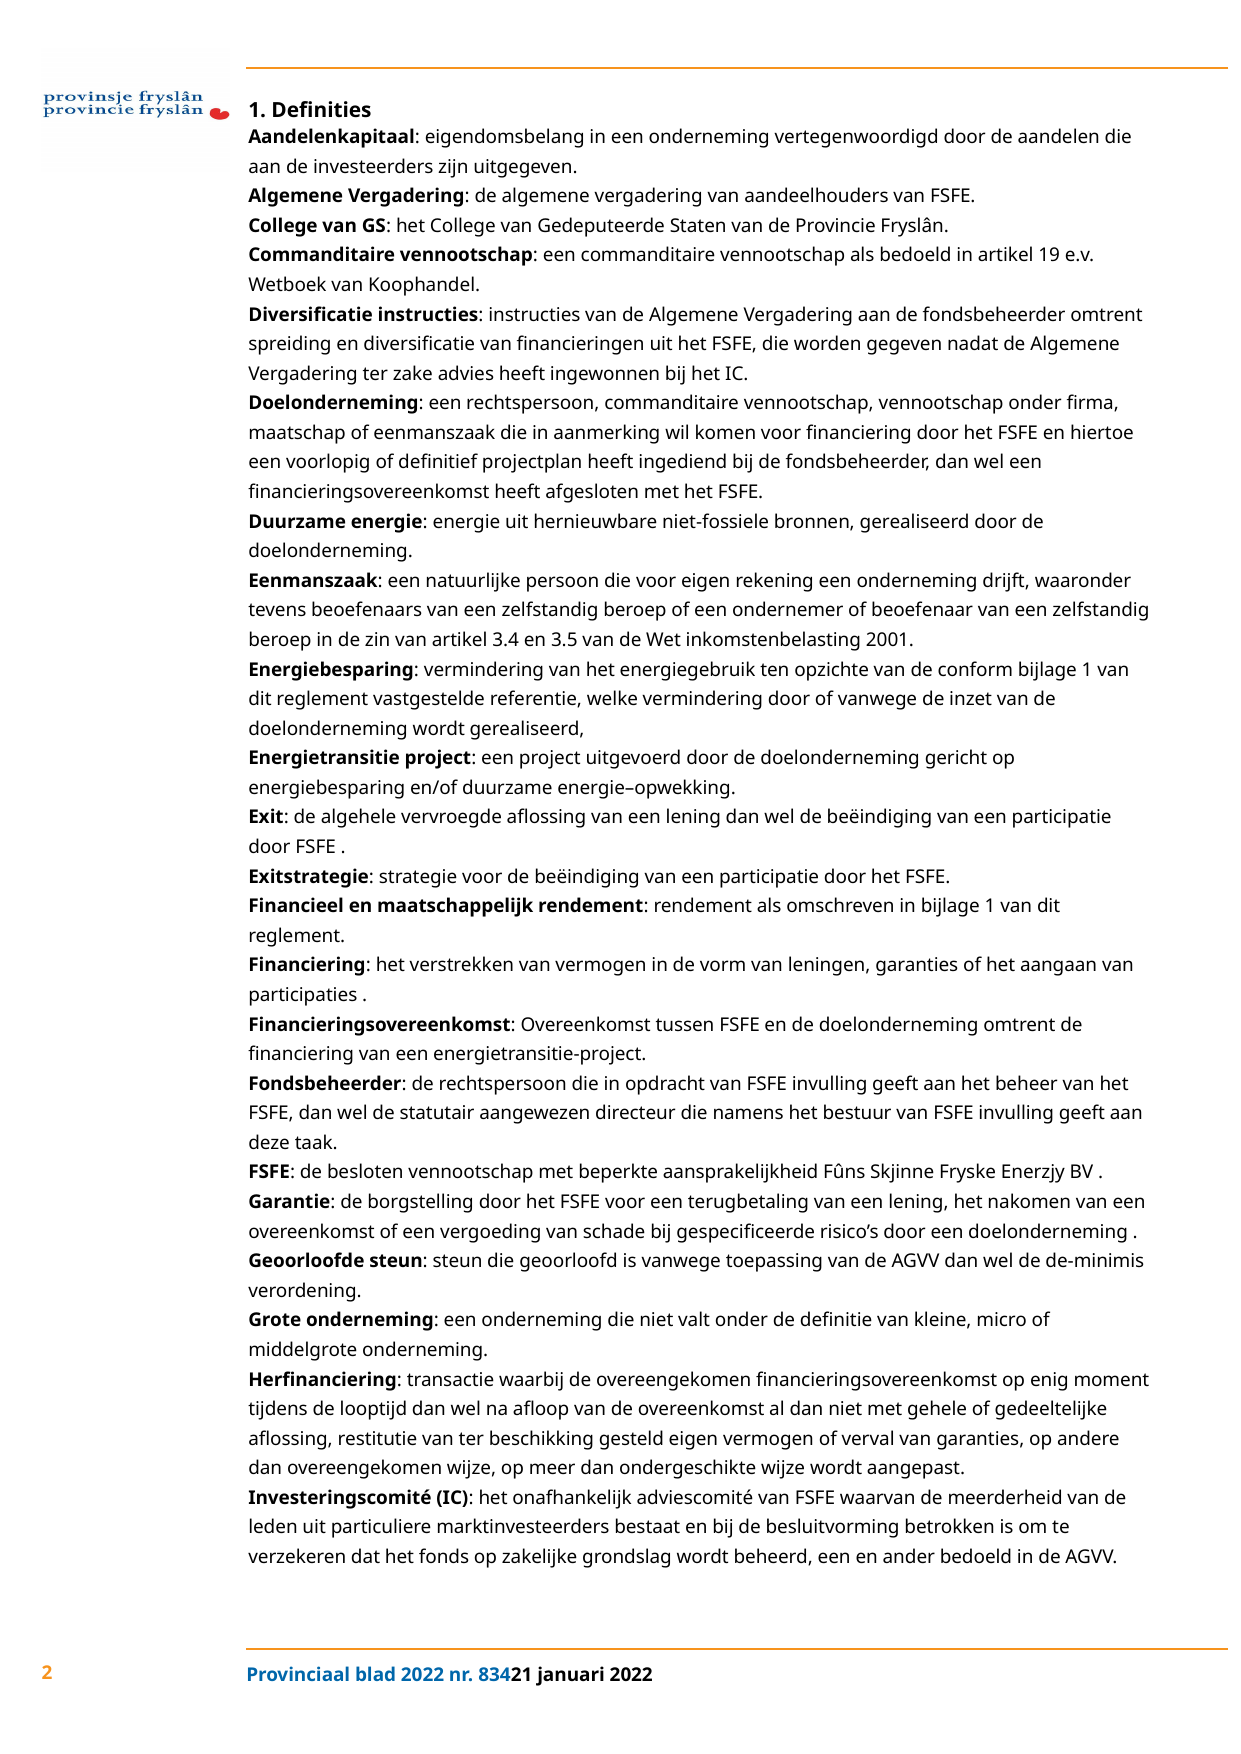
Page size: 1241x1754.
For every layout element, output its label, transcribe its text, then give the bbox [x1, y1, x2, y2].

text Fondsbeheerder: de rechtspersoon die in opdracht van FSFE invulling geeft aan het beheer van het FSFE, dan wel de statutair aangewezen directeur die namens het bestuur van FSFE invulling geeft aan deze taak. [248, 1070, 1152, 1155]
text Aandelenkapitaal: eigendomsbelang in een onderneming vertegenwoordigd door de aandelen die aan de investeerders zijn uitgegeven. [248, 123, 1152, 178]
text Algemene Vergadering: de algemene vergadering van aandeelhouders van FSFE. [248, 182, 1152, 208]
text Herfinanciering: transactie waarbij de overeengekomen financieringsovereenkomst op enig moment tijdens de looptijd dan wel na afloop van de overeenkomst al dan niet met gehele of gedeeltelijke aflossing, restitutie van ter beschikking gesteld eigen vermogen of verval van garanties, op andere dan overeengekomen wijze, op meer dan ondergeschikte wijze wordt aangepast. [248, 1366, 1152, 1480]
picture [41, 47, 231, 172]
text Exitstrategie: strategie voor de beëindiging van een participatie door het FSFE. [248, 863, 1152, 888]
text Doelonderneming: een rechtspersoon, commanditaire vennootschap, vennootschap onder firma, maatschap of eenmanszaak die in aanmerking wil komen voor financiering door het FSFE en hiertoe een voorlopig of definitief projectplan heeft ingediend bij de fondsbeheerder, dan wel een financieringsovereenkomst heeft afgesloten met het FSFE. [248, 389, 1152, 504]
text Commanditaire vennootschap: een commanditaire vennootschap als bedoeld in artikel 19 e.v. Wetboek van Koophandel. [248, 242, 1152, 297]
text Duurzame energie: energie uit hernieuwbare niet-fossiele bronnen, gerealiseerd door de doelonderneming. [248, 508, 1152, 563]
text Energietransitie project: een project uitgevoerd door de doelonderneming gericht op energiebesparing en/of duurzame energie–opwekking. [248, 744, 1152, 800]
text Energiebesparing: vermindering van het energiegebruik ten opzichte van de conform bijlage 1 van dit reglement vastgestelde referentie, welke vermindering door of vanwege de inzet van de doelonderneming wordt gerealiseerd, [248, 656, 1152, 741]
text Diversificatie instructies: instructies van de Algemene Vergadering aan de fondsbeheerder omtrent spreiding en diversificatie van financieringen uit het FSFE, die worden gegeven nadat de Algemene Vergadering ter zake advies heeft ingewonnen bij het IC. [248, 301, 1152, 386]
text Exit: de algehele vervroegde aflossing van een lening dan wel de beëindiging van een participatie door FSFE . [248, 804, 1152, 859]
text College van GS: het College van Gedeputeerde Staten van de Provincie Fryslân. [248, 212, 1152, 238]
text FSFE: de besloten vennootschap met beperkte aansprakelijkheid Fûns Skjinne Fryske Enerzjy BV . [248, 1159, 1152, 1184]
text Eenmanszaak: een natuurlijke persoon die voor eigen rekening een onderneming drijft, waaronder tevens beoefenaars van een zelfstandig beroep of een ondernemer of beoefenaar van een zelfstandig beroep in de zin van artikel 3.4 en 3.5 van de Wet inkomstenbelasting 2001. [248, 567, 1152, 652]
text Financiering: het verstrekken van vermogen in de vorm van leningen, garanties of het aangaan van participaties . [248, 952, 1152, 1007]
text Garantie: de borgstelling door het FSFE voor een terugbetaling van een lening, het nakomen van een overeenkomst of een vergoeding van schade bij gespecificeerde risico’s door een doelonderneming . [248, 1188, 1152, 1243]
text Financieel en maatschappelijk rendement: rendement als omschreven in bijlage 1 van dit reglement. [248, 892, 1152, 948]
text Investeringscomité (IC): het onafhankelijk adviescomité van FSFE waarvan de meerderheid van de leden uit particuliere marktinvesteerders bestaat en bij de besluitvorming betrokken is om te verzekeren dat het fonds op zakelijke grondslag wordt beheerd, een en ander bedoeld in de AGVV. [248, 1484, 1152, 1569]
text 1. Definities [248, 95, 1152, 123]
text Geoorloofde steun: steun die geoorloofd is vanwege toepassing van de AGVV dan wel de de-minimis verordening. [248, 1247, 1152, 1303]
text Financieringsovereenkomst: Overeenkomst tussen FSFE en de doelonderneming omtrent de financiering van een energietransitie-project. [248, 1011, 1152, 1066]
text Grote onderneming: een onderneming die niet valt onder de definitie van kleine, micro of middelgrote onderneming. [248, 1307, 1152, 1362]
